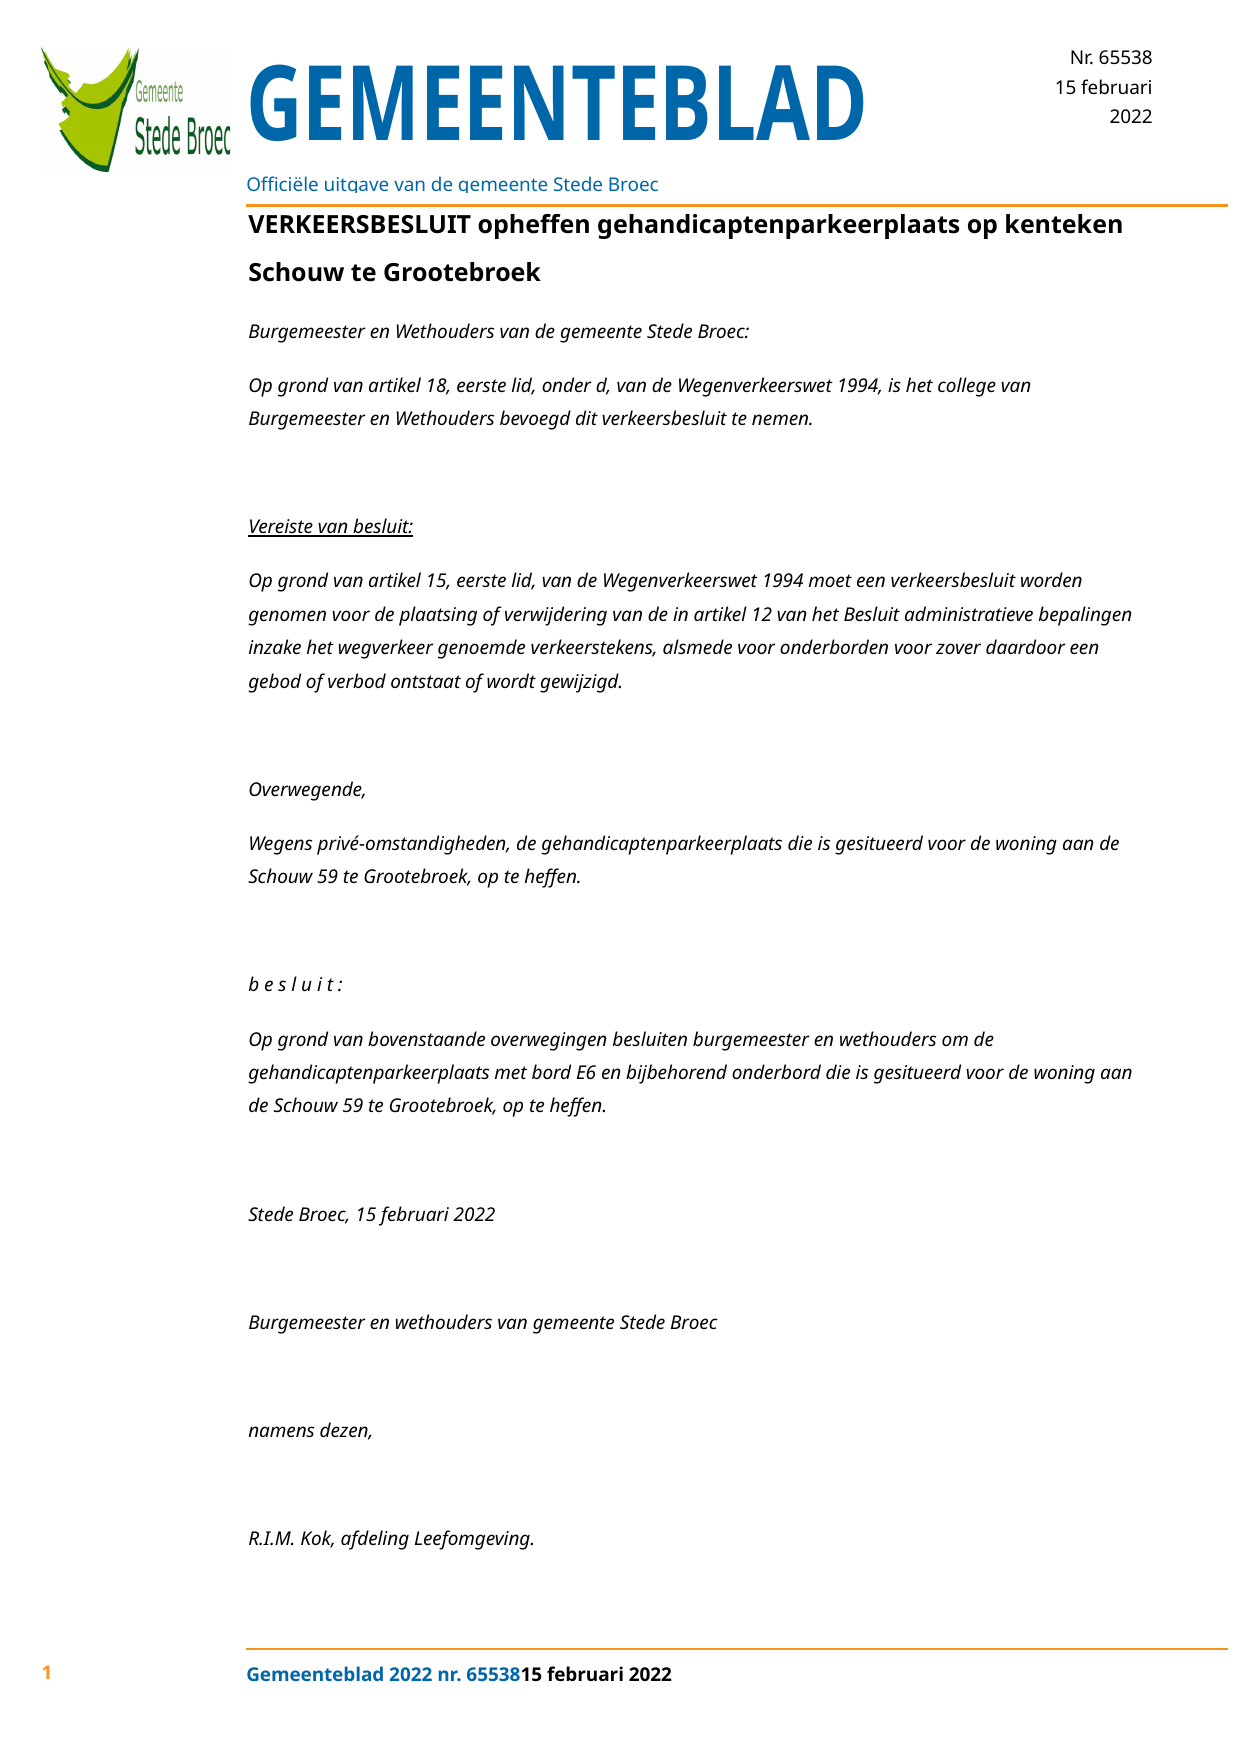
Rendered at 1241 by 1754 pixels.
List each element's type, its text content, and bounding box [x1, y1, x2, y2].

text R.I.M. Kok, afdeling Leefomgeving. [248, 1525, 1152, 1551]
text Stede Broec, 15 februari 2022 [248, 1201, 1152, 1226]
text namens dezen, [248, 1417, 1152, 1443]
text Op grond van artikel 18, eerste lid, onder d, van de Wegenverkeerswet 1994, is het college van Burgemeester en Wethouders bevoegd dit verkeersbesluit te nemen. [248, 372, 1152, 431]
text Wegens privé-omstandigheden, de gehandicaptenparkeerplaats die is gesitueerd voor de woning aan de Schouw 59 te Grootebroek, op te heffen. [248, 830, 1152, 889]
text b e s l u i t : [248, 972, 1152, 997]
text VERKEERSBESLUIT opheffen gehandicaptenparkeerplaats op kenteken Schouw te Grootebroek [248, 207, 1152, 288]
text Vereiste van besluit: [248, 513, 1152, 539]
picture [41, 47, 231, 172]
text Op grond van bovenstaande overwegingen besluiten burgemeester en wethouders om de gehandicaptenparkeerplaats met bord E6 en bijbehorend onderbord die is gesitueerd voor de woning aan de Schouw 59 te Grootebroek, op te heffen. [248, 1026, 1152, 1118]
text Burgemeester en Wethouders van de gemeente Stede Broec: [248, 318, 1152, 344]
text Burgemeester en wethouders van gemeente Stede Broec [248, 1309, 1152, 1334]
text Overwegende, [248, 776, 1152, 802]
text Op grond van artikel 15, eerste lid, van de Wegenverkeerswet 1994 moet een verkeersbesluit worden genomen voor de plaatsing of verwijdering van de in artikel 12 van het Besluit administratieve bepalingen inzake het wegverkeer genoemde verkeerstekens, alsmede voor onderborden voor zover daardoor een gebod of verbod ontstaat of wordt gewijzigd. [248, 568, 1152, 694]
